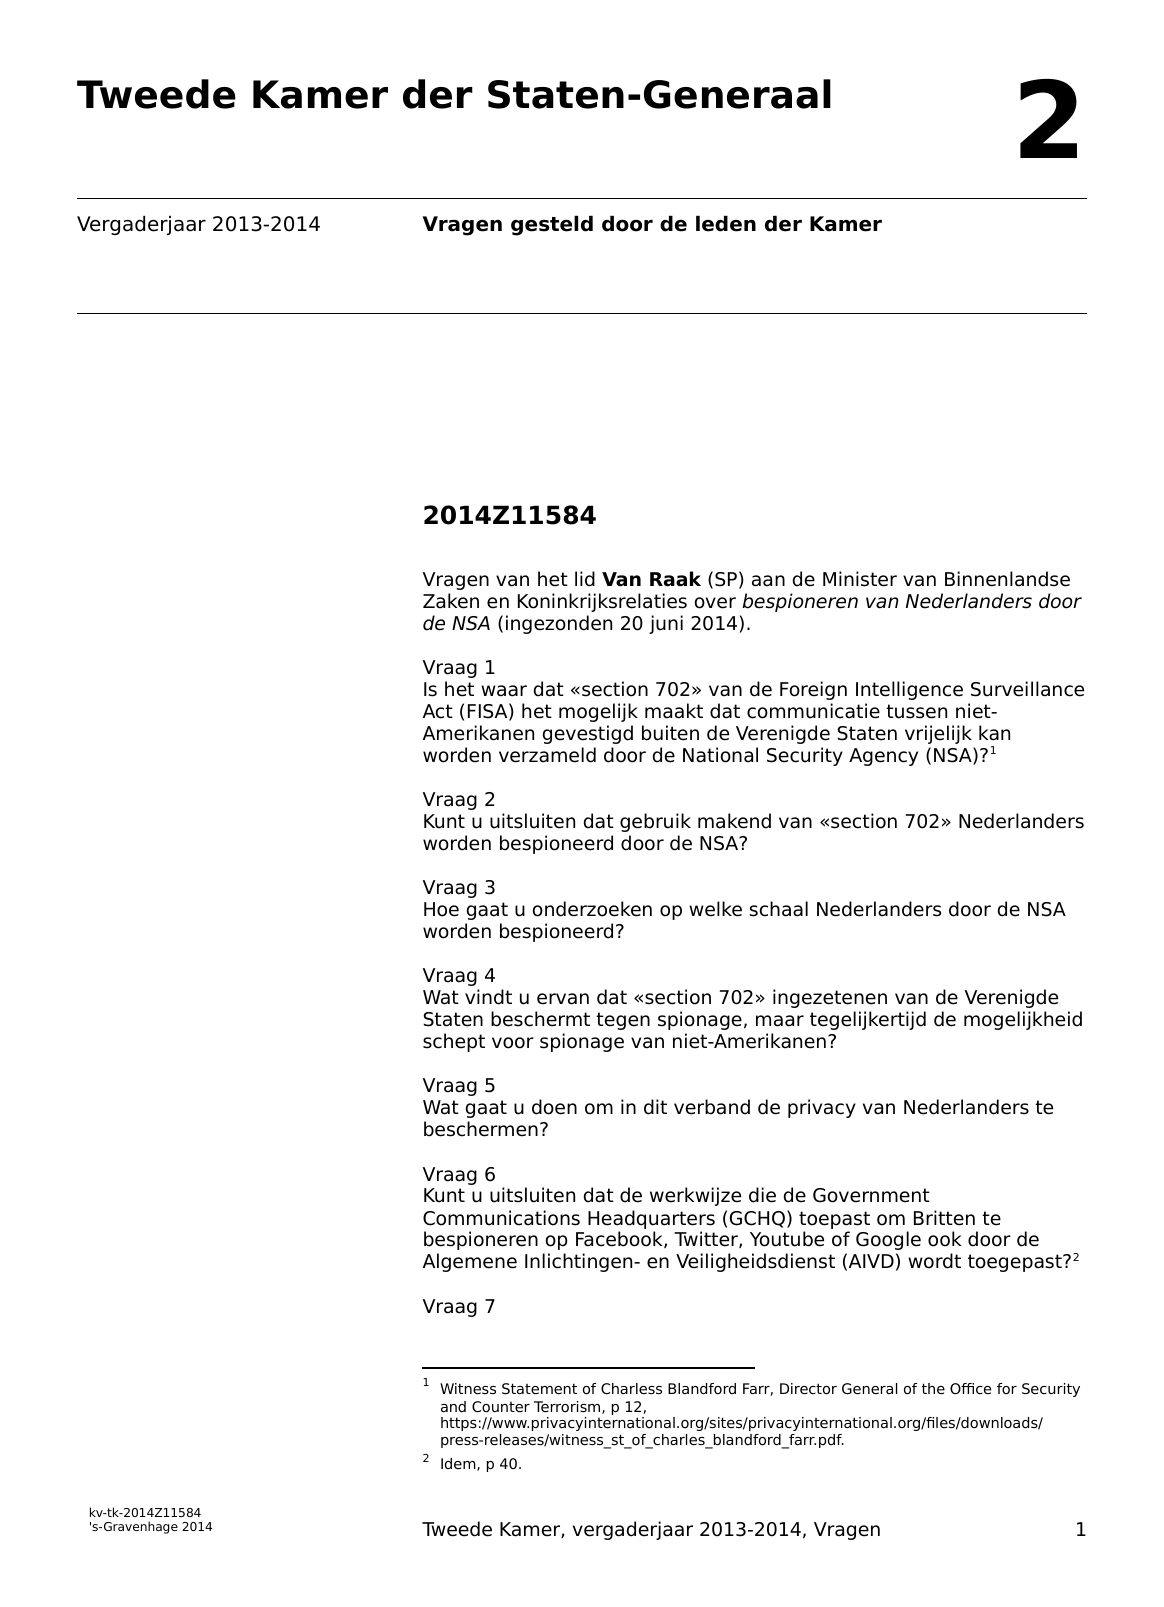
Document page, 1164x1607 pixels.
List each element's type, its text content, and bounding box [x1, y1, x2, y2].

text Vraag 6 [422, 1163, 1087, 1185]
text Vraag 5 [422, 1075, 1087, 1097]
text Vraag 2 [422, 789, 1087, 811]
text Kunt u uitsluiten dat gebruik makend van «section 702» Nederlanders worden bespioneerd door de NSA? [422, 811, 1087, 855]
text 2014Z11584 [422, 501, 1087, 531]
table_cell Vragen gesteld door de leden der Kamer [422, 199, 1087, 313]
text Wat gaat u doen om in dit verband de privacy van Nederlanders te beschermen? [422, 1097, 1087, 1141]
text 's-Gravenhage 2014 [88, 1520, 323, 1534]
text Vraag 7 [422, 1296, 1087, 1317]
table_header Tweede Kamer der Staten-Generaal [77, 59, 886, 198]
text Hoe gaat u onderzoeken op welke schaal Nederlanders door de NSA worden bespioneerd? [422, 899, 1087, 943]
text Vragen van het lid Van Raak (SP) aan de Minister van Binnenlandse Zaken en Koninkrijksrelaties over bespioneren van Nederlanders door de NSA (ingezonden 20 juni 2014). [422, 569, 1087, 635]
table_header 2 [886, 59, 1087, 198]
text Vraag 1 [422, 657, 1087, 679]
text Witness Statement of Charless Blandford Farr, Director General of the Office for Security and Counter Terrorism, p 12, https://www.privacyinternational.org/sites/privacyinternational.org/files/downloads/press-releases/witness_st_of_charles_blandford_farr.pdf. [422, 1377, 1087, 1449]
text Vraag 4 [422, 965, 1087, 987]
text Vraag 3 [422, 877, 1087, 899]
text kv-tk-2014Z11584 [88, 1506, 323, 1520]
table_cell Vergaderjaar 2013-2014 [77, 199, 422, 313]
text Wat vindt u ervan dat «section 702» ingezetenen van de Verenigde Staten beschermt tegen spionage, maar tegelijkertijd de mogelijkheid schept voor spionage van niet-Amerikanen? [422, 987, 1087, 1053]
text Idem, p 40. [422, 1452, 1087, 1474]
text Kunt u uitsluiten dat de werkwijze die de Government Communications Headquarters (GCHQ) toepast om Britten te bespioneren op Facebook, Twitter, Youtube of Google ook door de Algemene Inlichtingen- en Veiligheidsdienst (AIVD) wordt toegepast? [422, 1185, 1087, 1273]
text Is het waar dat «section 702» van de Foreign Intelligence Surveillance Act (FISA) het mogelijk maakt dat communicatie tussen niet-Amerikanen gevestigd buiten de Verenigde Staten vrijelijk kan worden verzameld door de National Security Agency (NSA)? [422, 679, 1087, 767]
